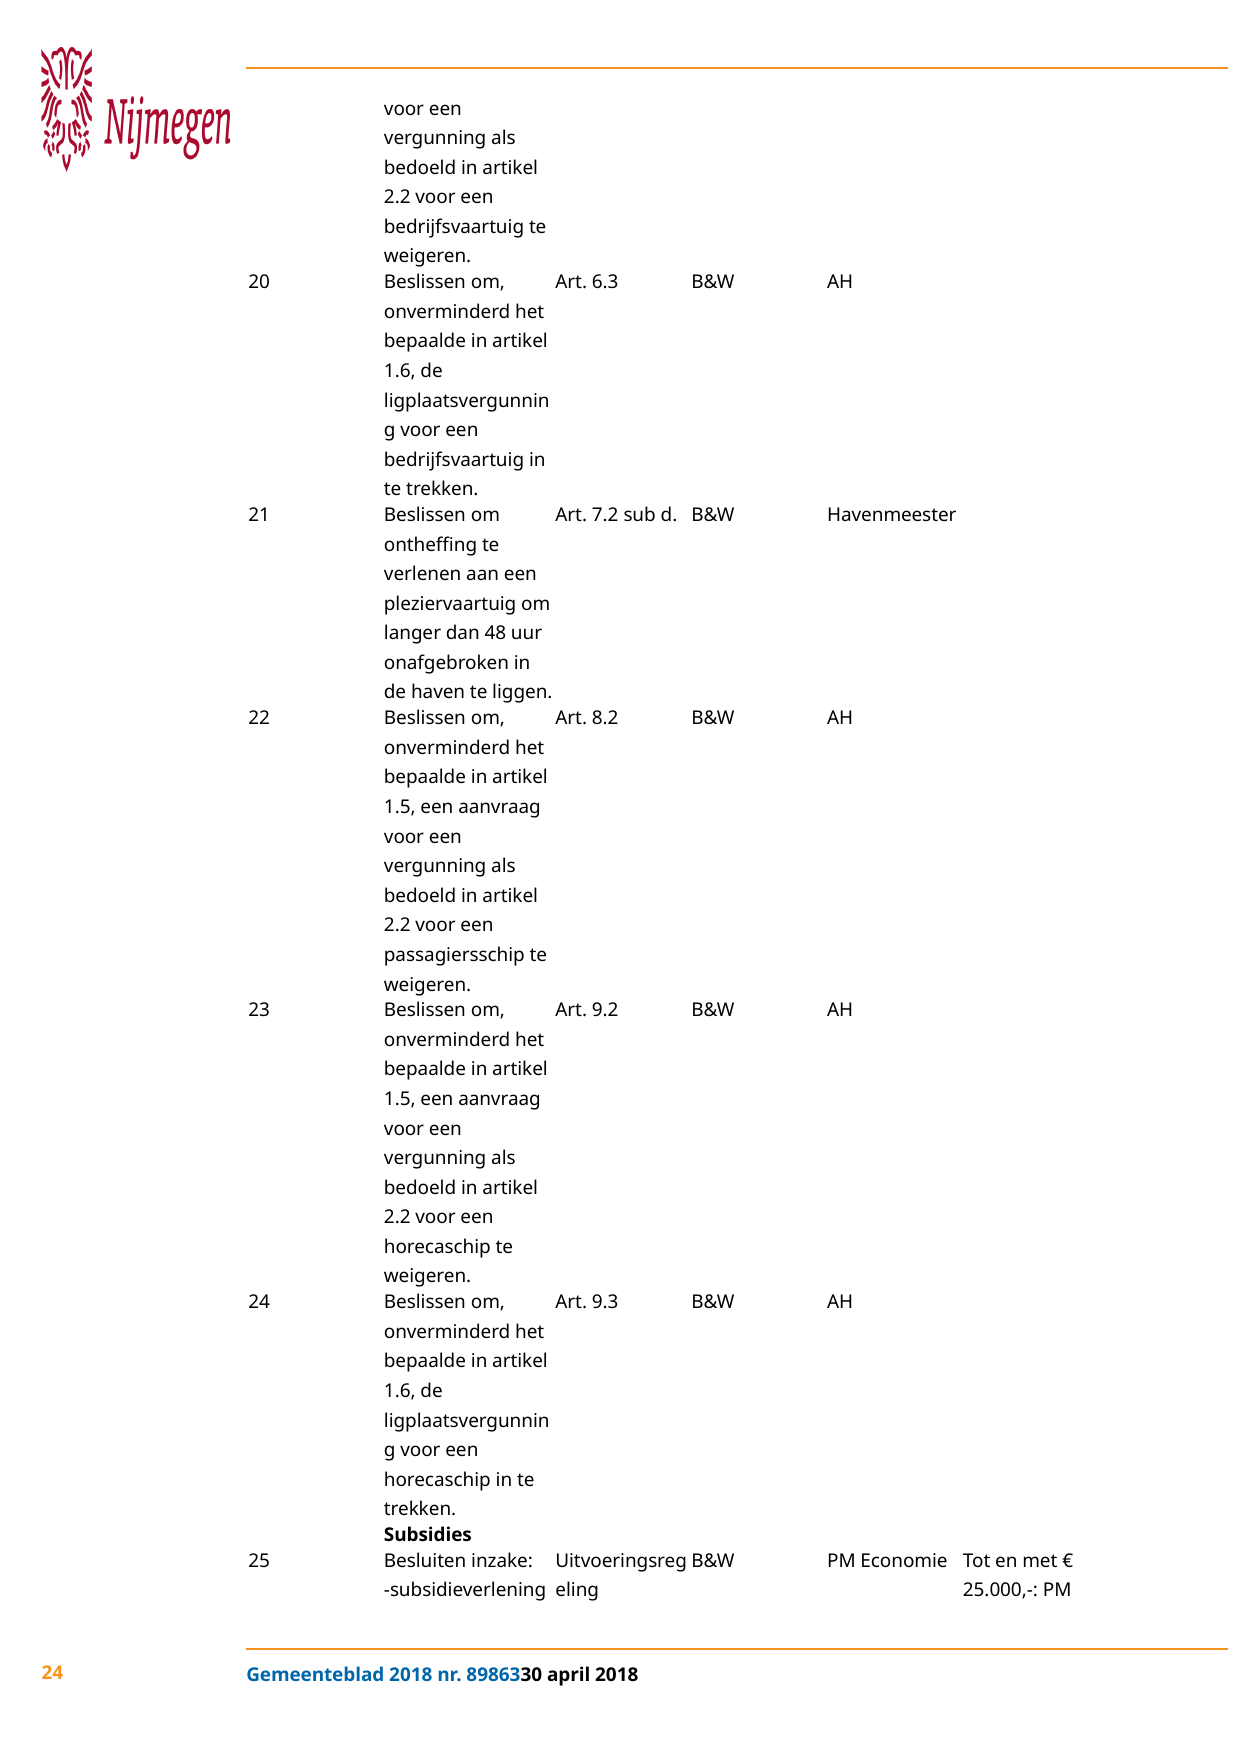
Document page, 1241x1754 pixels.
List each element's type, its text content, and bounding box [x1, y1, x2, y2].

table_cell Beslissen om, onverminderd het bepaalde in artikel 1.5, een aanvraag voor een vergunning als bedoeld in artikel 2.2 voor een horecaschip te weigeren. [384, 996, 555, 1288]
table_cell 21 [248, 501, 384, 704]
table_cell [963, 1521, 1152, 1547]
table_cell Besluiten inzake: -subsidieverlening [384, 1547, 555, 1602]
table_cell B&W [691, 996, 827, 1288]
table_cell [827, 95, 963, 268]
table_cell Beslissen om, onverminderd het bepaalde in artikel 1.6, de ligplaatsvergunning voor een bedrijfsvaartuig in te trekken. [384, 269, 555, 501]
table_cell B&W [691, 501, 827, 704]
table_cell AH [827, 269, 963, 501]
table_cell [555, 95, 691, 268]
table_cell B&W [691, 1289, 827, 1521]
table_cell Beslissen om ontheffing te verlenen aan een pleziervaartuig om langer dan 48 uur onafgebroken in de haven te liggen. [384, 501, 555, 704]
table_cell voor een vergunning als bedoeld in artikel 2.2 voor een bedrijfsvaartuig te weigeren. [384, 95, 555, 268]
table_cell [963, 501, 1152, 704]
table_cell [691, 95, 827, 268]
table_cell [555, 1521, 691, 1547]
table_cell Art. 9.3 [555, 1289, 691, 1521]
picture [41, 47, 231, 172]
table_cell [248, 95, 384, 268]
table_cell B&W [691, 705, 827, 996]
table_cell Tot en met € 25.000,-: PM [963, 1547, 1152, 1602]
table_cell 20 [248, 269, 384, 501]
table_cell [963, 996, 1152, 1288]
table_cell B&W [691, 1547, 827, 1602]
table_cell [963, 95, 1152, 268]
table_cell Art. 7.2 sub d. [555, 501, 691, 704]
table_cell PM Economie [827, 1547, 963, 1602]
table_cell [248, 1521, 384, 1547]
table_cell Beslissen om, onverminderd het bepaalde in artikel 1.6, de ligplaatsvergunning voor een horecaschip in te trekken. [384, 1289, 555, 1521]
table_cell Beslissen om, onverminderd het bepaalde in artikel 1.5, een aanvraag voor een vergunning als bedoeld in artikel 2.2 voor een passagiersschip te weigeren. [384, 705, 555, 996]
table_cell [963, 705, 1152, 996]
table_cell AH [827, 1289, 963, 1521]
table_cell Art. 6.3 [555, 269, 691, 501]
table_cell B&W [691, 269, 827, 501]
table_cell 23 [248, 996, 384, 1288]
table_cell Subsidies [384, 1521, 555, 1547]
table_cell Havenmeester [827, 501, 963, 704]
table_cell [691, 1521, 827, 1547]
table_cell Art. 8.2 [555, 705, 691, 996]
table_cell [963, 1289, 1152, 1521]
table_cell 22 [248, 705, 384, 996]
table_cell [827, 1521, 963, 1547]
table_cell Art. 9.2 [555, 996, 691, 1288]
table_cell AH [827, 996, 963, 1288]
table_cell AH [827, 705, 963, 996]
table_cell [963, 269, 1152, 501]
table_cell 25 [248, 1547, 384, 1602]
table_cell Uitvoeringsregeling [555, 1547, 691, 1602]
table_cell 24 [248, 1289, 384, 1521]
